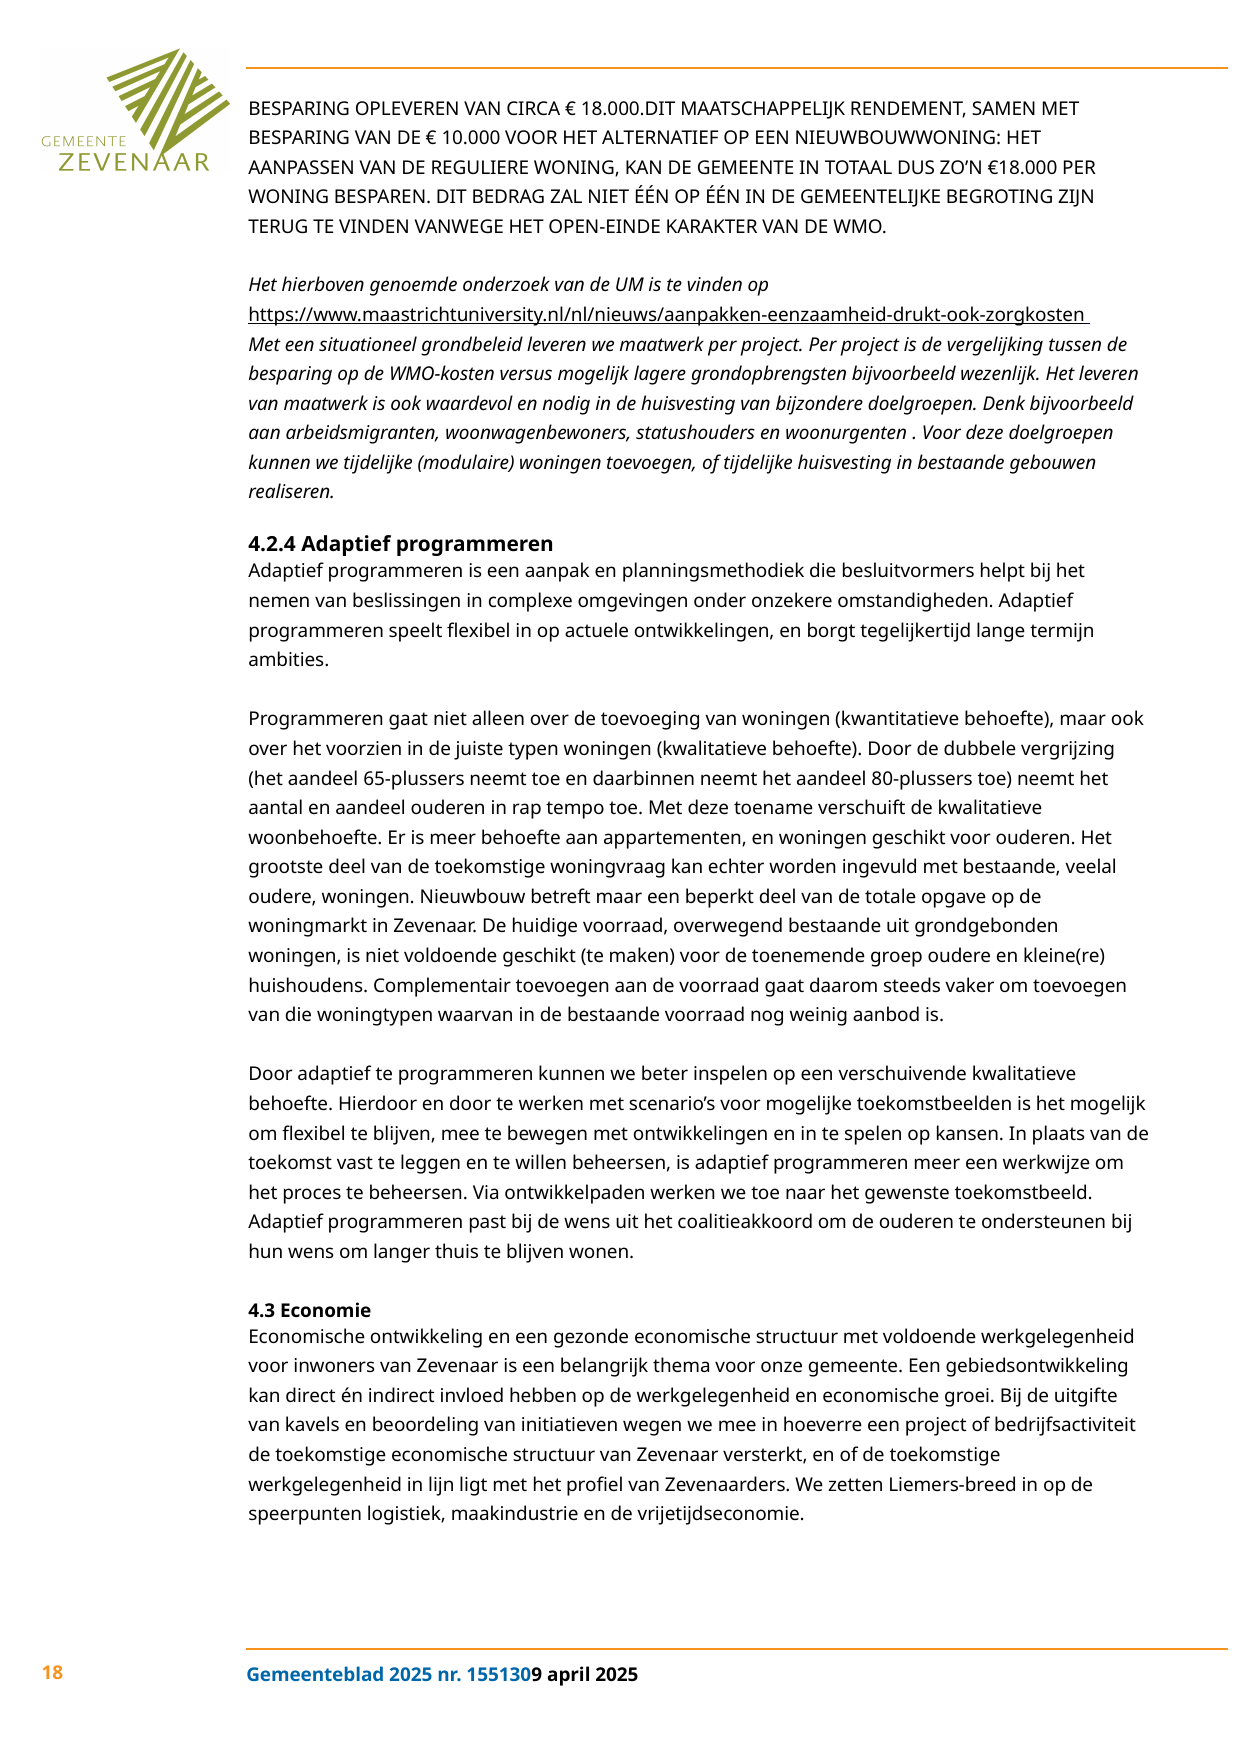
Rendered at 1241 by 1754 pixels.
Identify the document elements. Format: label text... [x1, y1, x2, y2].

text Programmeren gaat niet alleen over de toevoeging van woningen (kwantitatieve behoefte), maar ook over het voorzien in de juiste typen woningen (kwalitatieve behoefte). Door de dubbele vergrijzing (het aandeel 65-plussers neemt toe en daarbinnen neemt het aandeel 80-plussers toe) neemt het aantal en aandeel ouderen in rap tempo toe. Met deze toename verschuift de kwalitatieve woonbehoefte. Er is meer behoefte aan appartementen, en woningen geschikt voor ouderen. Het grootste deel van de toekomstige woningvraag kan echter worden ingevuld met bestaande, veelal oudere, woningen. Nieuwbouw betreft maar een beperkt deel van de totale opgave op de woningmarkt in Zevenaar. De huidige voorraad, overwegend bestaande uit grondgebonden woningen, is niet voldoende geschikt (te maken) voor de toenemende groep oudere en kleine(re) huishoudens. Complementair toevoegen aan de voorraad gaat daarom steeds vaker om toevoegen van die woningtypen waarvan in de bestaande voorraad nog weinig aanbod is. [248, 706, 1152, 1027]
text Adaptief programmeren past bij de wens uit het coalitieakkoord om de ouderen te ondersteunen bij hun wens om langer thuis te blijven wonen. [248, 1208, 1152, 1264]
text Het hierboven genoemde onderzoek van de UM is te vinden op https://www.maastrichtuniversity.nl/nl/nieuws/aanpakken-eenzaamheid-drukt-ook-zorgkosten [248, 272, 1152, 327]
text Economische ontwikkeling en een gezonde economische structuur met voldoende werkgelegenheid voor inwoners van Zevenaar is een belangrijk thema voor onze gemeente. Een gebiedsontwikkeling kan direct én indirect invloed hebben op de werkgelegenheid en economische groei. Bij de uitgifte van kavels en beoordeling van initiatieven wegen we mee in hoeverre een project of bedrijfsactiviteit de toekomstige economische structuur van Zevenaar versterkt, en of de toekomstige werkgelegenheid in lijn ligt met het profiel van Zevenaarders. We zetten Liemers-breed in op de speerpunten logistiek, maakindustrie en de vrijetijdseconomie. [248, 1323, 1152, 1526]
picture [41, 47, 231, 172]
text Met een situationeel grondbeleid leveren we maatwerk per project. Per project is de vergelijking tussen de besparing op de WMO-kosten versus mogelijk lagere grondopbrengsten bijvoorbeeld wezenlijk. Het leveren van maatwerk is ook waardevol en nodig in de huisvesting van bijzondere doelgroepen. Denk bijvoorbeeld aan arbeidsmigranten, woonwagenbewoners, statushouders en woonurgenten . Voor deze doelgroepen kunnen we tijdelijke (modulaire) woningen toevoegen, of tijdelijke huisvesting in bestaande gebouwen realiseren. [248, 331, 1152, 504]
text Adaptief programmeren is een aanpak en planningsmethodiek die besluitvormers helpt bij het nemen van beslissingen in complexe omgevingen onder onzekere omstandigheden. Adaptief programmeren speelt flexibel in op actuele ontwikkelingen, en borgt tegelijkertijd lange termijn ambities. [248, 558, 1152, 672]
text 4.2.4 Adaptief programmeren [248, 529, 1152, 558]
text 4.3 Economie [248, 1297, 1152, 1323]
text Door adaptief te programmeren kunnen we beter inspelen op een verschuivende kwalitatieve behoefte. Hierdoor en door te werken met scenario’s voor mogelijke toekomstbeelden is het mogelijk om flexibel te blijven, mee te bewegen met ontwikkelingen en in te spelen op kansen. In plaats van de toekomst vast te leggen en te willen beheersen, is adaptief programmeren meer een werkwijze om het proces te beheersen. Via ontwikkelpaden werken we toe naar het gewenste toekomstbeeld. [248, 1061, 1152, 1204]
table_header BESPARING OPLEVEREN VAN CIRCA € 18.000.DIT MAATSCHAPPELIJK RENDEMENT, SAMEN MET BESPARING VAN DE € 10.000 VOOR HET ALTERNATIEF OP EEN NIEUWBOUWWONING: HET AANPASSEN VAN DE REGULIERE WONING, KAN DE GEMEENTE IN TOTAAL DUS ZO’N €18.000 PER WONING BESPAREN. DIT BEDRAG ZAL NIET ÉÉN OP ÉÉN IN DE GEMEENTELIJKE BEGROTING ZIJN TERUG TE VINDEN VANWEGE HET OPEN-EINDE KARAKTER VAN DE WMO. [248, 95, 1152, 239]
